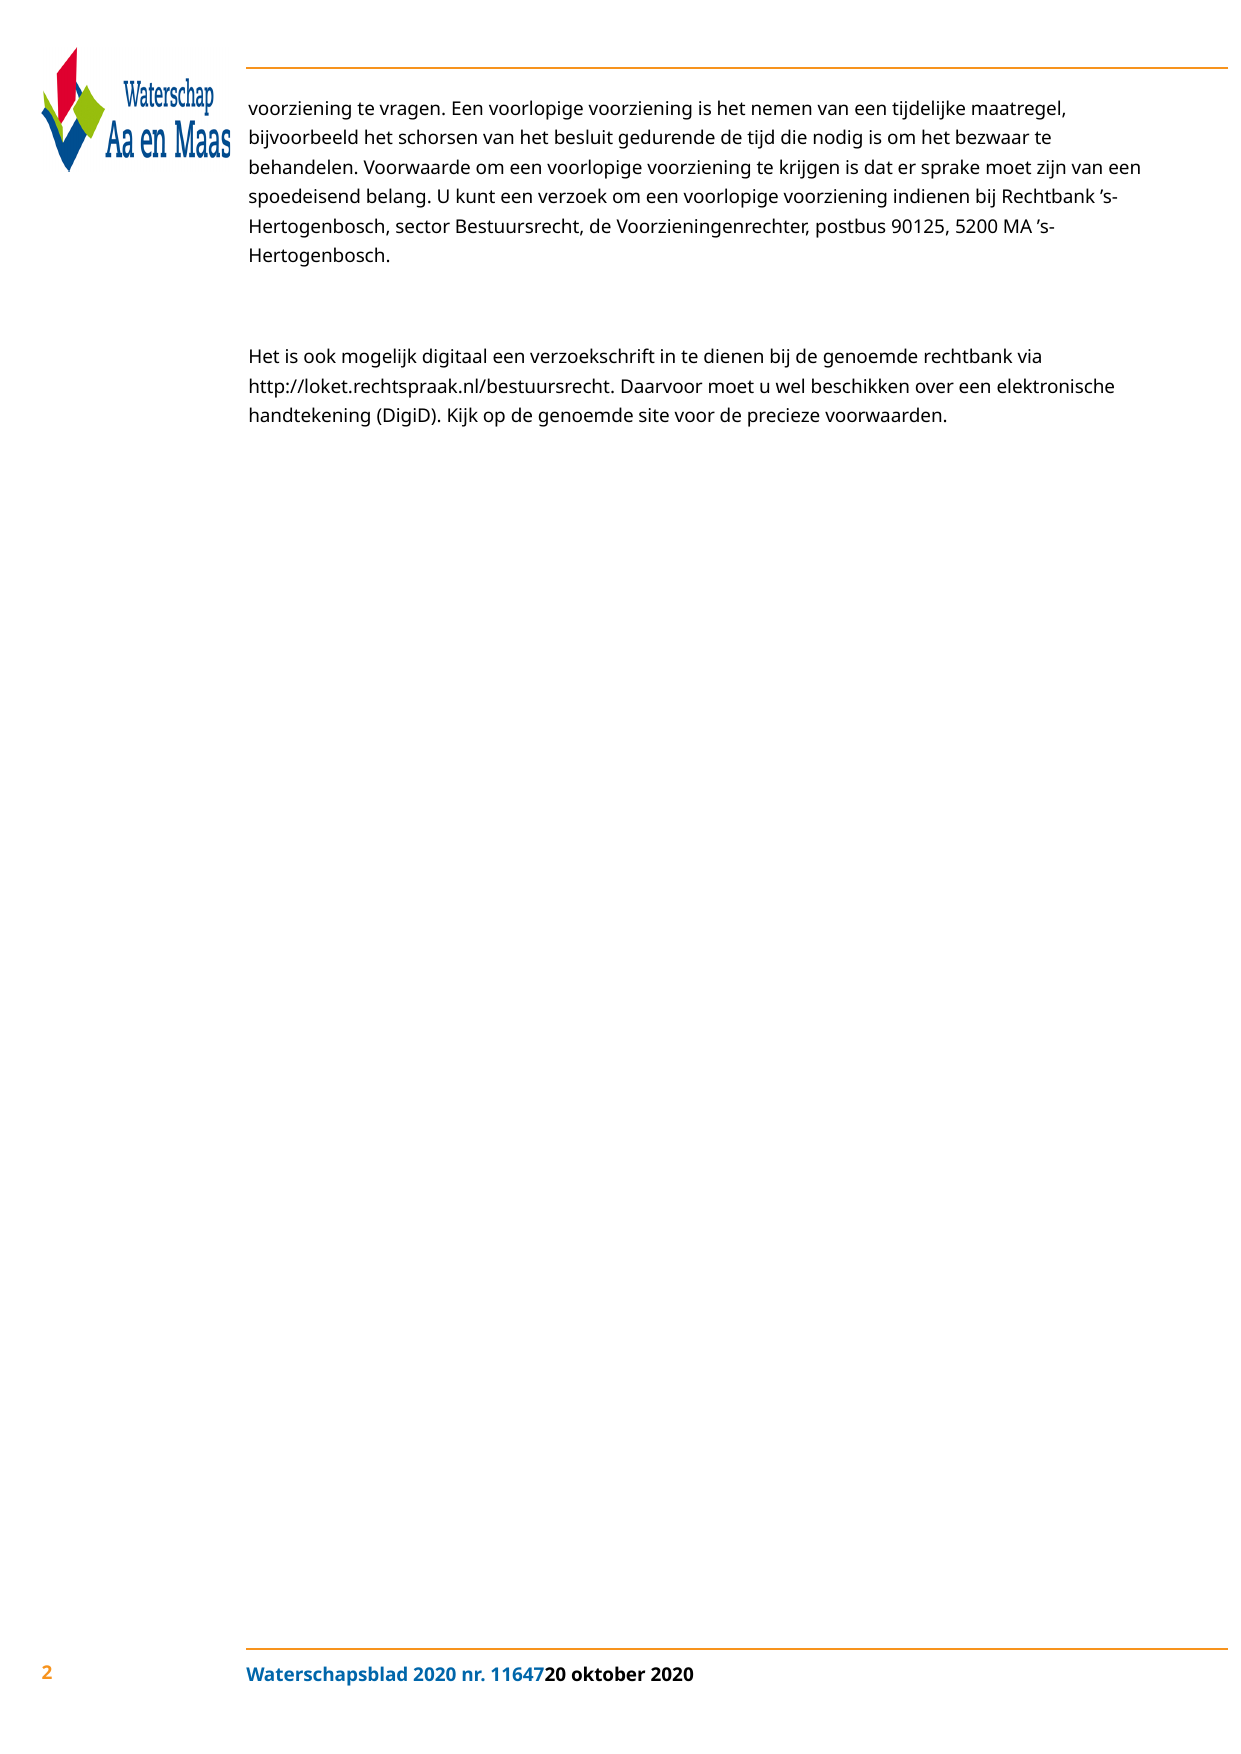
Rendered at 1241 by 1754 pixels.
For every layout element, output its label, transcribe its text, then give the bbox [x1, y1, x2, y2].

text Het is ook mogelijk digitaal een verzoekschrift in te dienen bij de genoemde rechtbank via http://loket.rechtspraak.nl/bestuursrecht. Daarvoor moet u wel beschikken over een elektronische handtekening (DigiD). Kijk op de genoemde site voor de precieze voorwaarden. [248, 343, 1152, 428]
picture [41, 47, 231, 172]
text voorziening te vragen. Een voorlopige voorziening is het nemen van een tijdelijke maatregel, bijvoorbeeld het schorsen van het besluit gedurende de tijd die nodig is om het bezwaar te behandelen. Voorwaarde om een voorlopige voorziening te krijgen is dat er sprake moet zijn van een spoedeisend belang. U kunt een verzoek om een voorlopige voorziening indienen bij Rechtbank ’s-Hertogenbosch, sector Bestuursrecht, de Voorzieningenrechter, postbus 90125, 5200 MA ’s-Hertogenbosch. [248, 95, 1152, 268]
